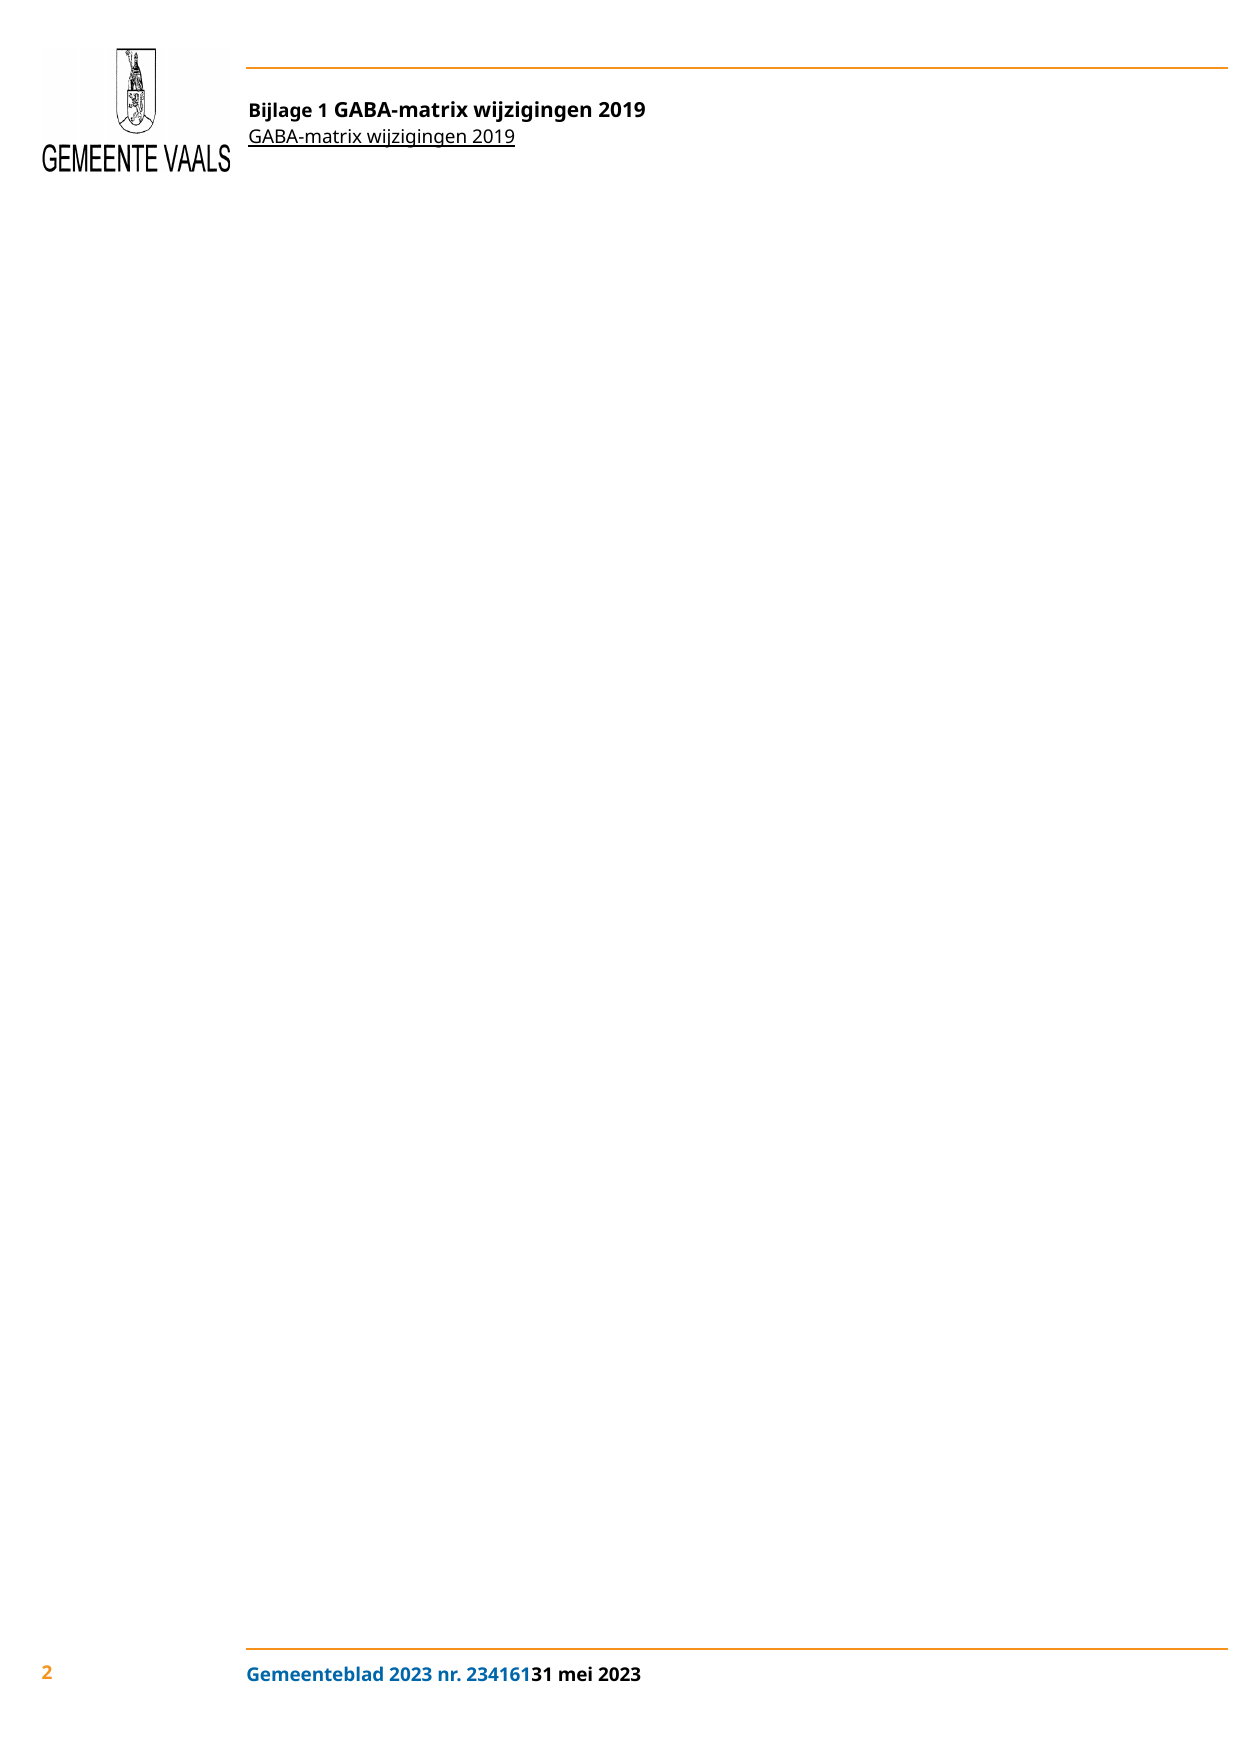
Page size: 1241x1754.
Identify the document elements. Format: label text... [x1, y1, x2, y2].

text GABA-matrix wijzigingen 2019 [248, 123, 1152, 149]
picture [41, 47, 231, 172]
text Bijlage 1 GABA-matrix wijzigingen 2019 [248, 95, 1152, 123]
